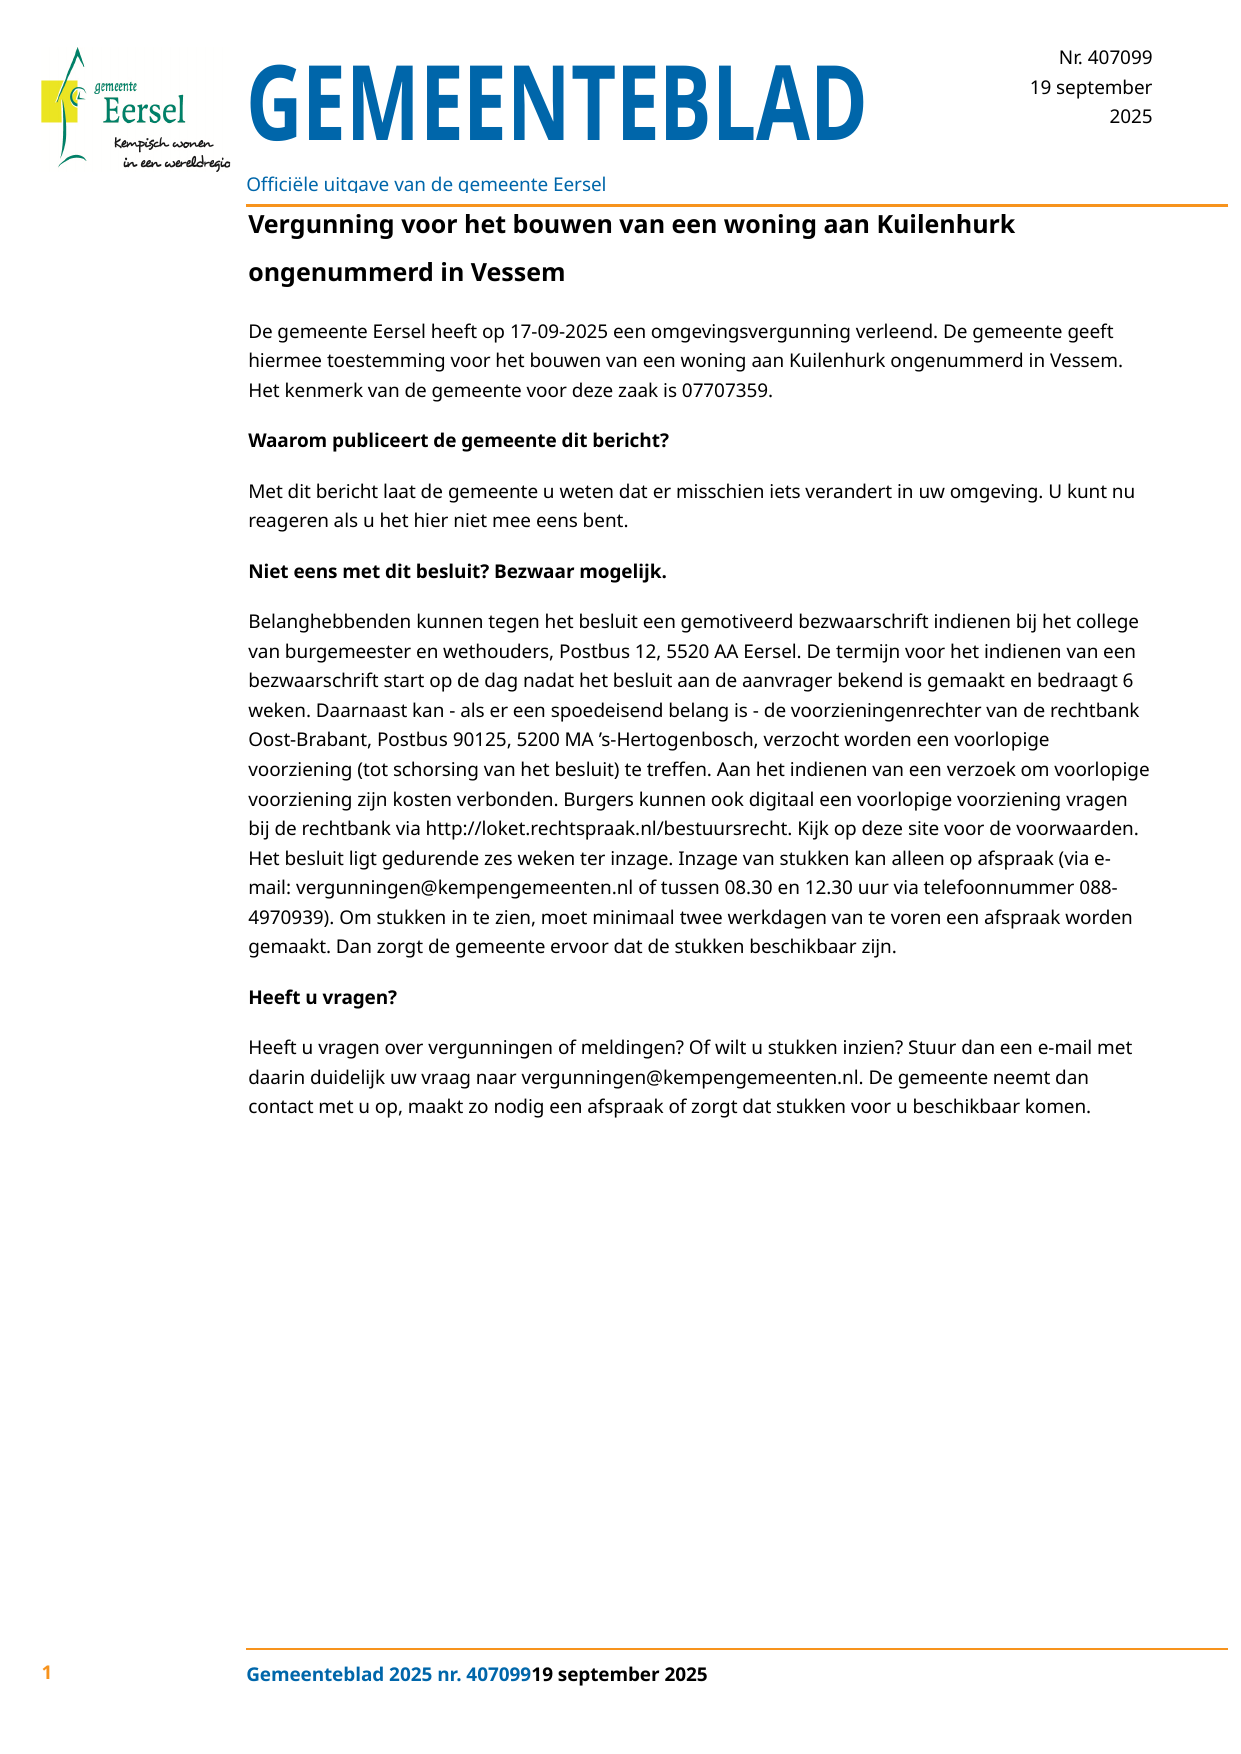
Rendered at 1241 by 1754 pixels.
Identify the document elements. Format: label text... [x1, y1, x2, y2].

text Heeft u vragen over vergunningen of meldingen? Of wilt u stukken inzien? Stuur dan een e-mail met daarin duidelijk uw vraag naar vergunningen@kempengemeenten.nl. De gemeente neemt dan contact met u op, maakt zo nodig een afspraak of zorgt dat stukken voor u beschikbaar komen. [248, 1034, 1152, 1119]
text Met dit bericht laat de gemeente u weten dat er misschien iets verandert in uw omgeving. U kunt nu reageren als u het hier niet mee eens bent. [248, 478, 1152, 533]
text Vergunning voor het bouwen van een woning aan Kuilenhurk ongenummerd in Vessem [248, 207, 1152, 288]
picture [41, 47, 231, 172]
text Heeft u vragen? [248, 984, 1152, 1010]
text Belanghebbenden kunnen tegen het besluit een gemotiveerd bezwaarschrift indienen bij het college van burgemeester en wethouders, Postbus 12, 5520 AA Eersel. De termijn voor het indienen van een bezwaarschrift start op de dag nadat het besluit aan de aanvrager bekend is gemaakt en bedraagt 6 weken. Daarnaast kan - als er een spoedeisend belang is - de voorzieningenrechter van de rechtbank Oost-Brabant, Postbus 90125, 5200 MA ’s-Hertogenbosch, verzocht worden een voorlopige voorziening (tot schorsing van het besluit) te treffen. Aan het indienen van een verzoek om voorlopige voorziening zijn kosten verbonden. Burgers kunnen ook digitaal een voorlopige voorziening vragen bij de rechtbank via http://loket.rechtspraak.nl/bestuursrecht. Kijk op deze site voor de voorwaarden. Het besluit ligt gedurende zes weken ter inzage. Inzage van stukken kan alleen op afspraak (via e-mail: vergunningen@kempengemeenten.nl of tussen 08.30 en 12.30 uur via telefoonnummer 088-4970939). Om stukken in te zien, moet minimaal twee werkdagen van te voren een afspraak worden gemaakt. Dan zorgt de gemeente ervoor dat de stukken beschikbaar zijn. [248, 608, 1152, 959]
text Waarom publiceert de gemeente dit bericht? [248, 427, 1152, 453]
text De gemeente Eersel heeft op 17-09-2025 een omgevingsvergunning verleend. De gemeente geeft hiermee toestemming voor het bouwen van een woning aan Kuilenhurk ongenummerd in Vessem. Het kenmerk van de gemeente voor deze zaak is 07707359. [248, 318, 1152, 403]
text Niet eens met dit besluit? Bezwaar mogelijk. [248, 558, 1152, 584]
